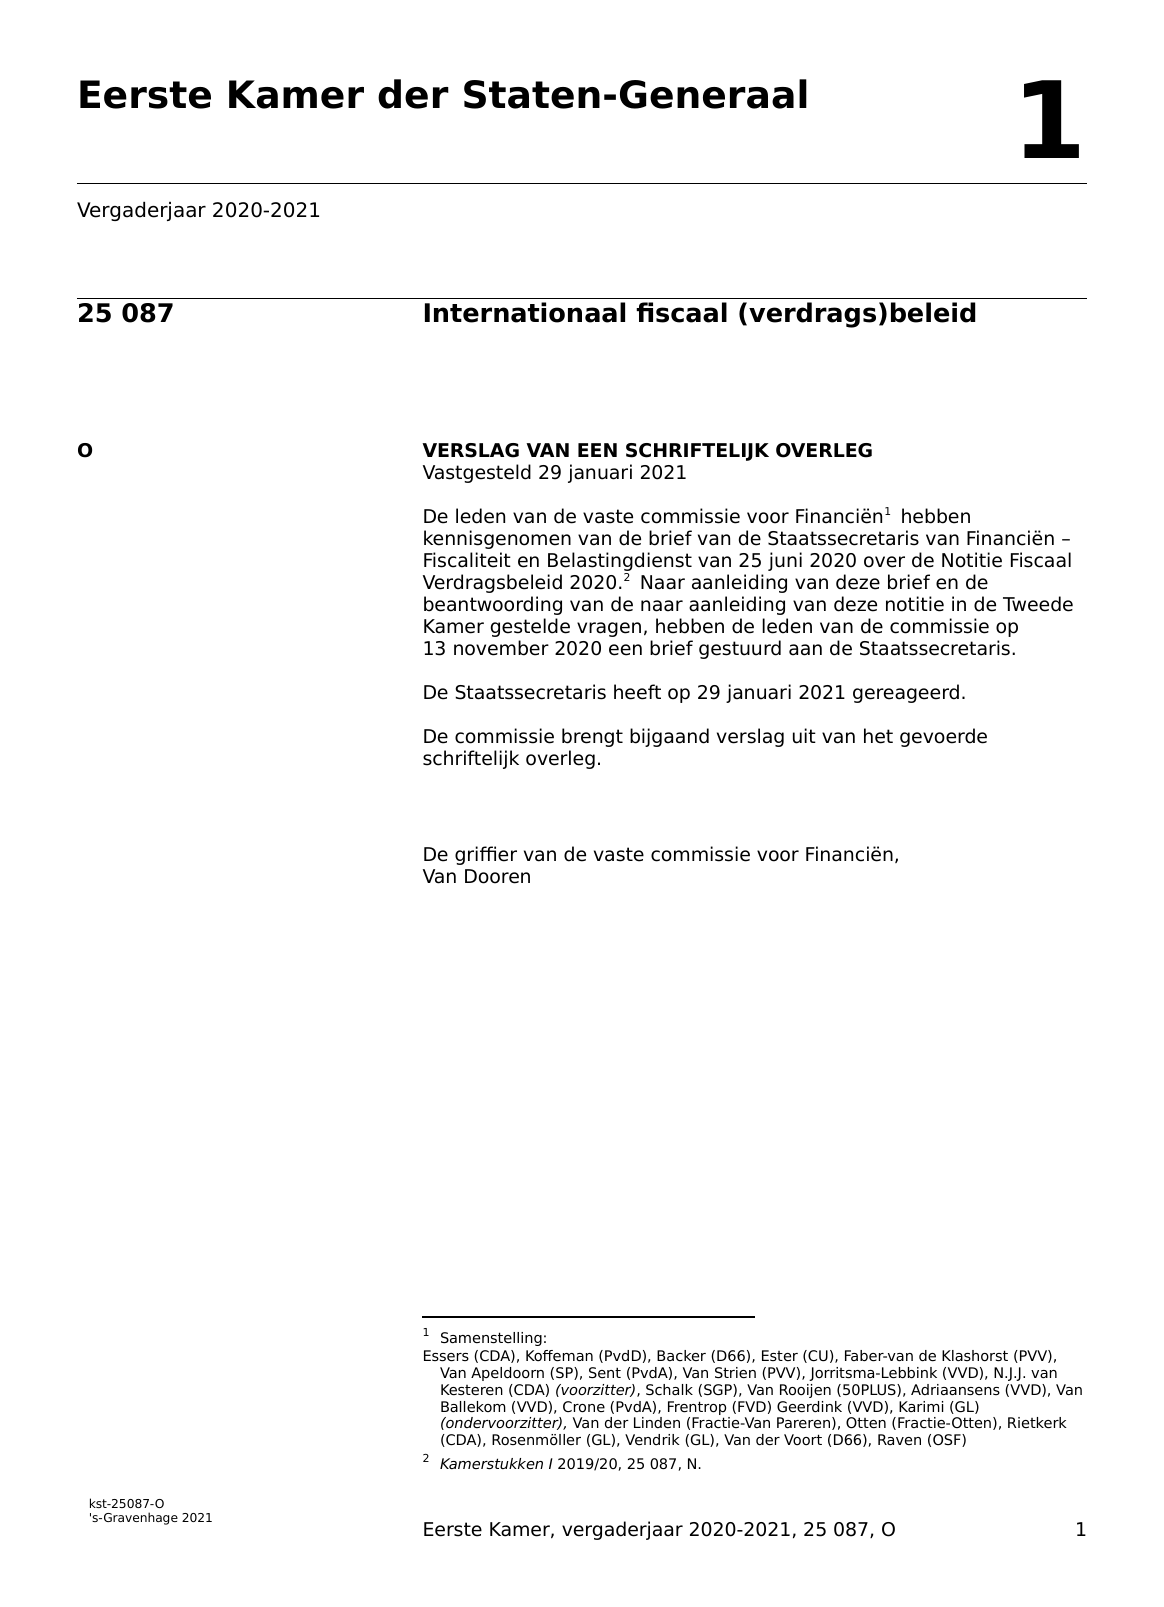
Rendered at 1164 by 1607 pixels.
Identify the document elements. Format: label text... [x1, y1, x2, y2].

subtitle O VERSLAG VAN EEN SCHRIFTELIJK OVERLEG [77, 440, 1087, 462]
text De Staatssecretaris heeft op 29 januari 2021 gereageerd. [422, 682, 1087, 704]
text Vastgesteld 29 januari 2021 [422, 462, 1087, 484]
table_header Eerste Kamer der Staten-Generaal [77, 59, 886, 183]
table_header 1 [886, 59, 1087, 183]
subtitle 25 087 Internationaal fiscaal (verdrags)beleid [77, 299, 1087, 329]
text De commissie brengt bijgaand verslag uit van het gevoerde schriftelijk overleg. [422, 726, 1087, 770]
text Kamerstukken I 2019/20, 25 087, N. [422, 1452, 1087, 1474]
table_cell Vergaderjaar 2020-2021 [77, 184, 1087, 298]
text 's-Gravenhage 2021 [88, 1511, 323, 1525]
text De leden van de vaste commissie voor Financiën hebben kennisgenomen van de brief van de Staatssecretaris van Financiën – Fiscaliteit en Belastingdienst van 25 juni 2020 over de Notitie Fiscaal Verdragsbeleid 2020. Naar aanleiding van deze brief en de beantwoording van de naar aanleiding van deze notitie in de Tweede Kamer gestelde vragen, hebben de leden van de commissie op 13 november 2020 een brief gestuurd aan de Staatssecretaris. [422, 506, 1087, 660]
text kst-25087-O [88, 1497, 323, 1511]
text Samenstelling: [422, 1326, 1087, 1348]
text De griffier van de vaste commissie voor Financiën, Van Dooren [422, 844, 1087, 888]
text Essers (CDA), Koffeman (PvdD), Backer (D66), Ester (CU), Faber-van de Klashorst (PVV), Van Apeldoorn (SP), Sent (PvdA), Van Strien (PVV), Jorritsma-Lebbink (VVD), N.J.J. van Kesteren (CDA) (voorzitter), Schalk (SGP), Van Rooijen (50PLUS), Adriaansens (VVD), Van Ballekom (VVD), Crone (PvdA), Frentrop (FVD) Geerdink (VVD), Karimi (GL) (ondervoorzitter), Van der Linden (Fractie-Van Pareren), Otten (Fractie-Otten), Rietkerk (CDA), Rosenmöller (GL), Vendrik (GL), Van der Voort (D66), Raven (OSF) [422, 1348, 1087, 1449]
